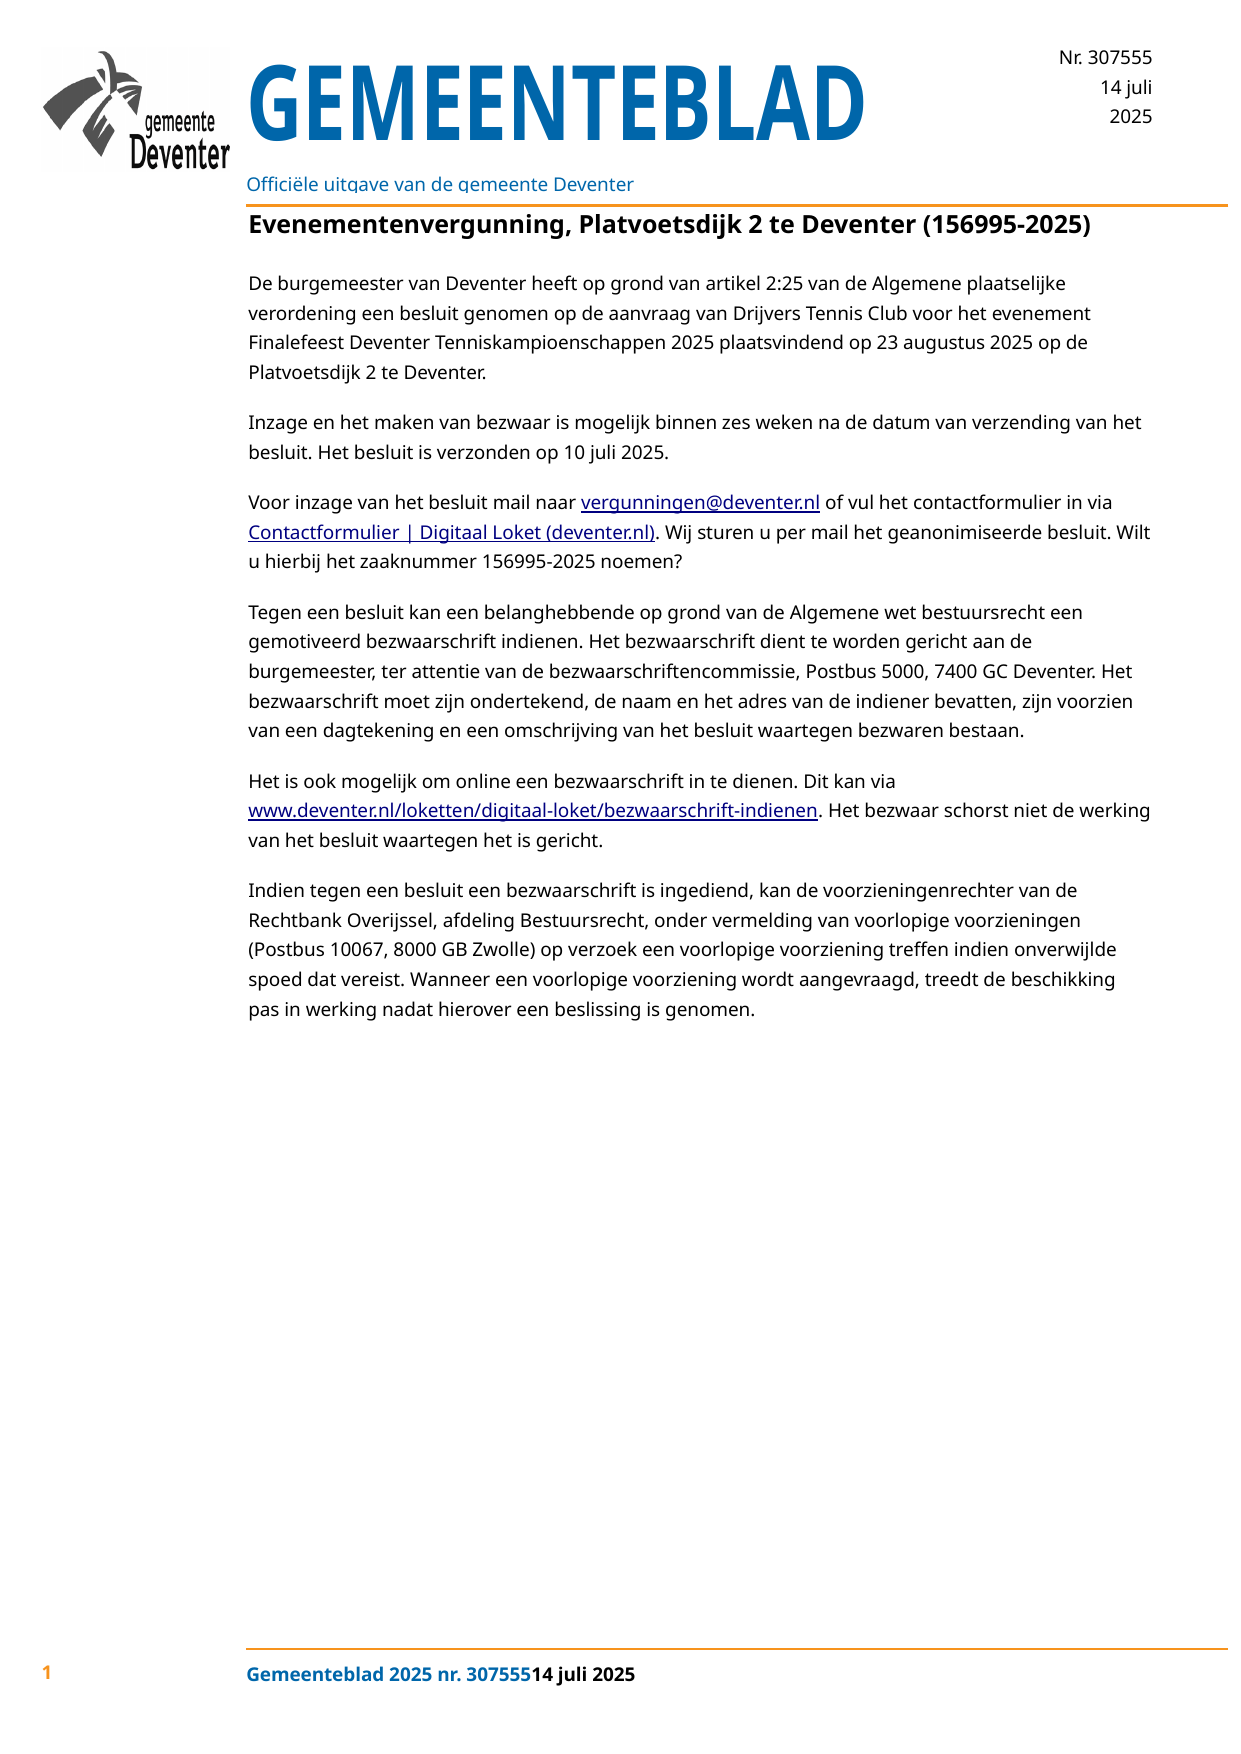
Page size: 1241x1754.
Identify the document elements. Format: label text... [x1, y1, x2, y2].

text Het is ook mogelijk om online een bezwaarschrift in te dienen. Dit kan via www.deventer.nl/loketten/digitaal-loket/bezwaarschrift-indienen. Het bezwaar schorst niet de werking van het besluit waartegen het is gericht. [248, 768, 1152, 853]
picture [41, 47, 231, 172]
text Tegen een besluit kan een belanghebbende op grond van de Algemene wet bestuursrecht een gemotiveerd bezwaarschrift indienen. Het bezwaarschrift dient te worden gericht aan de burgemeester, ter attentie van de bezwaarschriftencommissie, Postbus 5000, 7400 GC Deventer. Het bezwaarschrift moet zijn ondertekend, de naam en het adres van de indiener bevatten, zijn voorzien van een dagtekening en een omschrijving van het besluit waartegen bezwaren bestaan. [248, 599, 1152, 743]
text Indien tegen een besluit een bezwaarschrift is ingediend, kan de voorzieningenrechter van de Rechtbank Overijssel, afdeling Bestuursrecht, onder vermelding van voorlopige voorzieningen (Postbus 10067, 8000 GB Zwolle) op verzoek een voorlopige voorziening treffen indien onverwijlde spoed dat vereist. Wanneer een voorlopige voorziening wordt aangevraagd, treedt de beschikking pas in werking nadat hierover een beslissing is genomen. [248, 877, 1152, 1021]
text Inzage en het maken van bezwaar is mogelijk binnen zes weken na de datum van verzending van het besluit. Het besluit is verzonden op 10 juli 2025. [248, 409, 1152, 465]
text Evenementenvergunning, Platvoetsdijk 2 te Deventer (156995-2025) [248, 207, 1152, 241]
text De burgemeester van Deventer heeft op grond van artikel 2:25 van de Algemene plaatselijke verordening een besluit genomen op de aanvraag van Drijvers Tennis Club voor het evenement Finalefeest Deventer Tenniskampioenschappen 2025 plaatsvindend op 23 augustus 2025 op de Platvoetsdijk 2 te Deventer. [248, 270, 1152, 385]
text Voor inzage van het besluit mail naar vergunningen@deventer.nl of vul het contactformulier in via Contactformulier | Digitaal Loket (deventer.nl). Wij sturen u per mail het geanonimiseerde besluit. Wilt u hierbij het zaaknummer 156995-2025 noemen? [248, 489, 1152, 574]
